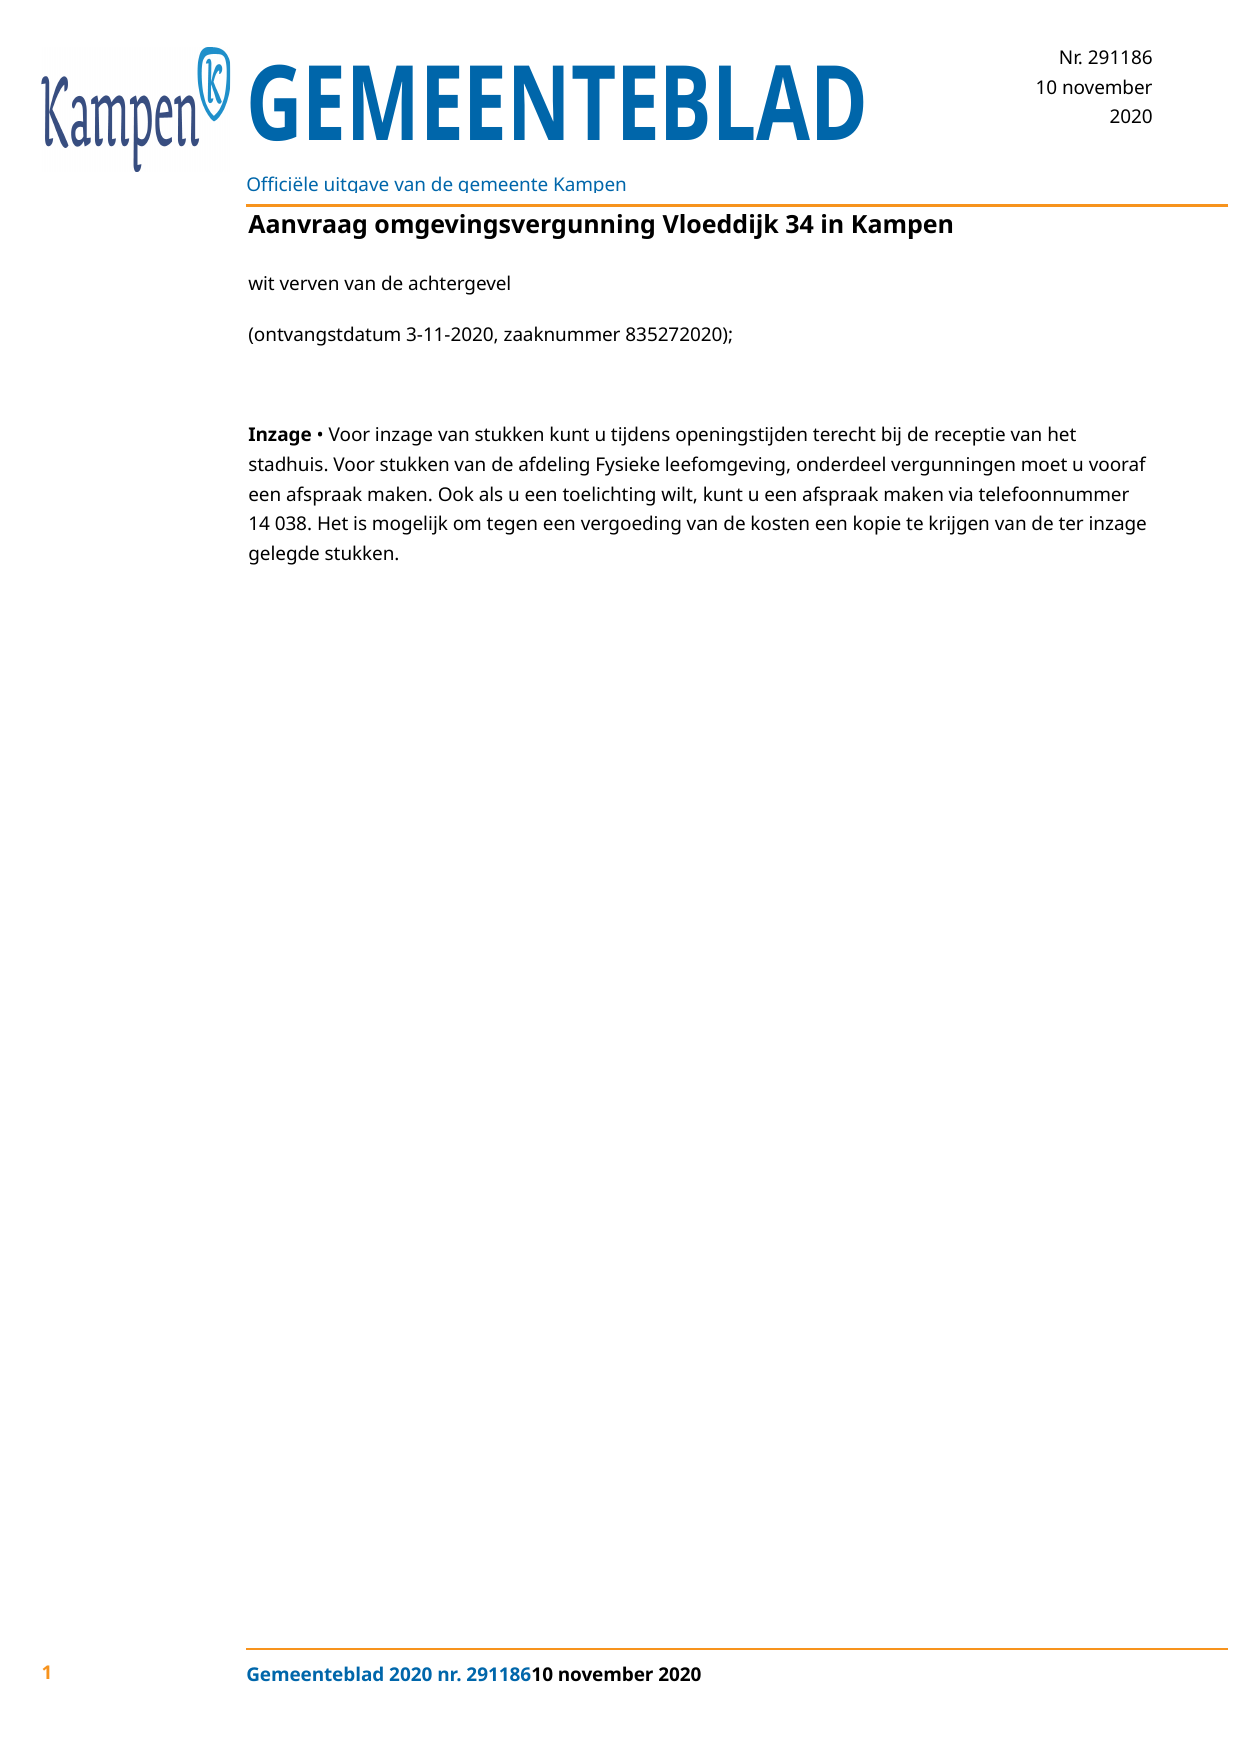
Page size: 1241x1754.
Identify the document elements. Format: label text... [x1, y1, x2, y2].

picture [41, 47, 231, 172]
text Aanvraag omgevingsvergunning Vloeddijk 34 in Kampen [248, 207, 1152, 241]
text Inzage • Voor inzage van stukken kunt u tijdens openingstijden terecht bij de receptie van het stadhuis. Voor stukken van de afdeling Fysieke leefomgeving, onderdeel vergunningen moet u vooraf een afspraak maken. Ook als u een toelichting wilt, kunt u een afspraak maken via telefoonnummer 14 038. Het is mogelijk om tegen een vergoeding van de kosten een kopie te krijgen van de ter inzage gelegde stukken. [248, 422, 1152, 566]
text (ontvangstdatum 3-11-2020, zaaknummer 835272020); [248, 321, 1152, 346]
text wit verven van de achtergevel [248, 270, 1152, 296]
